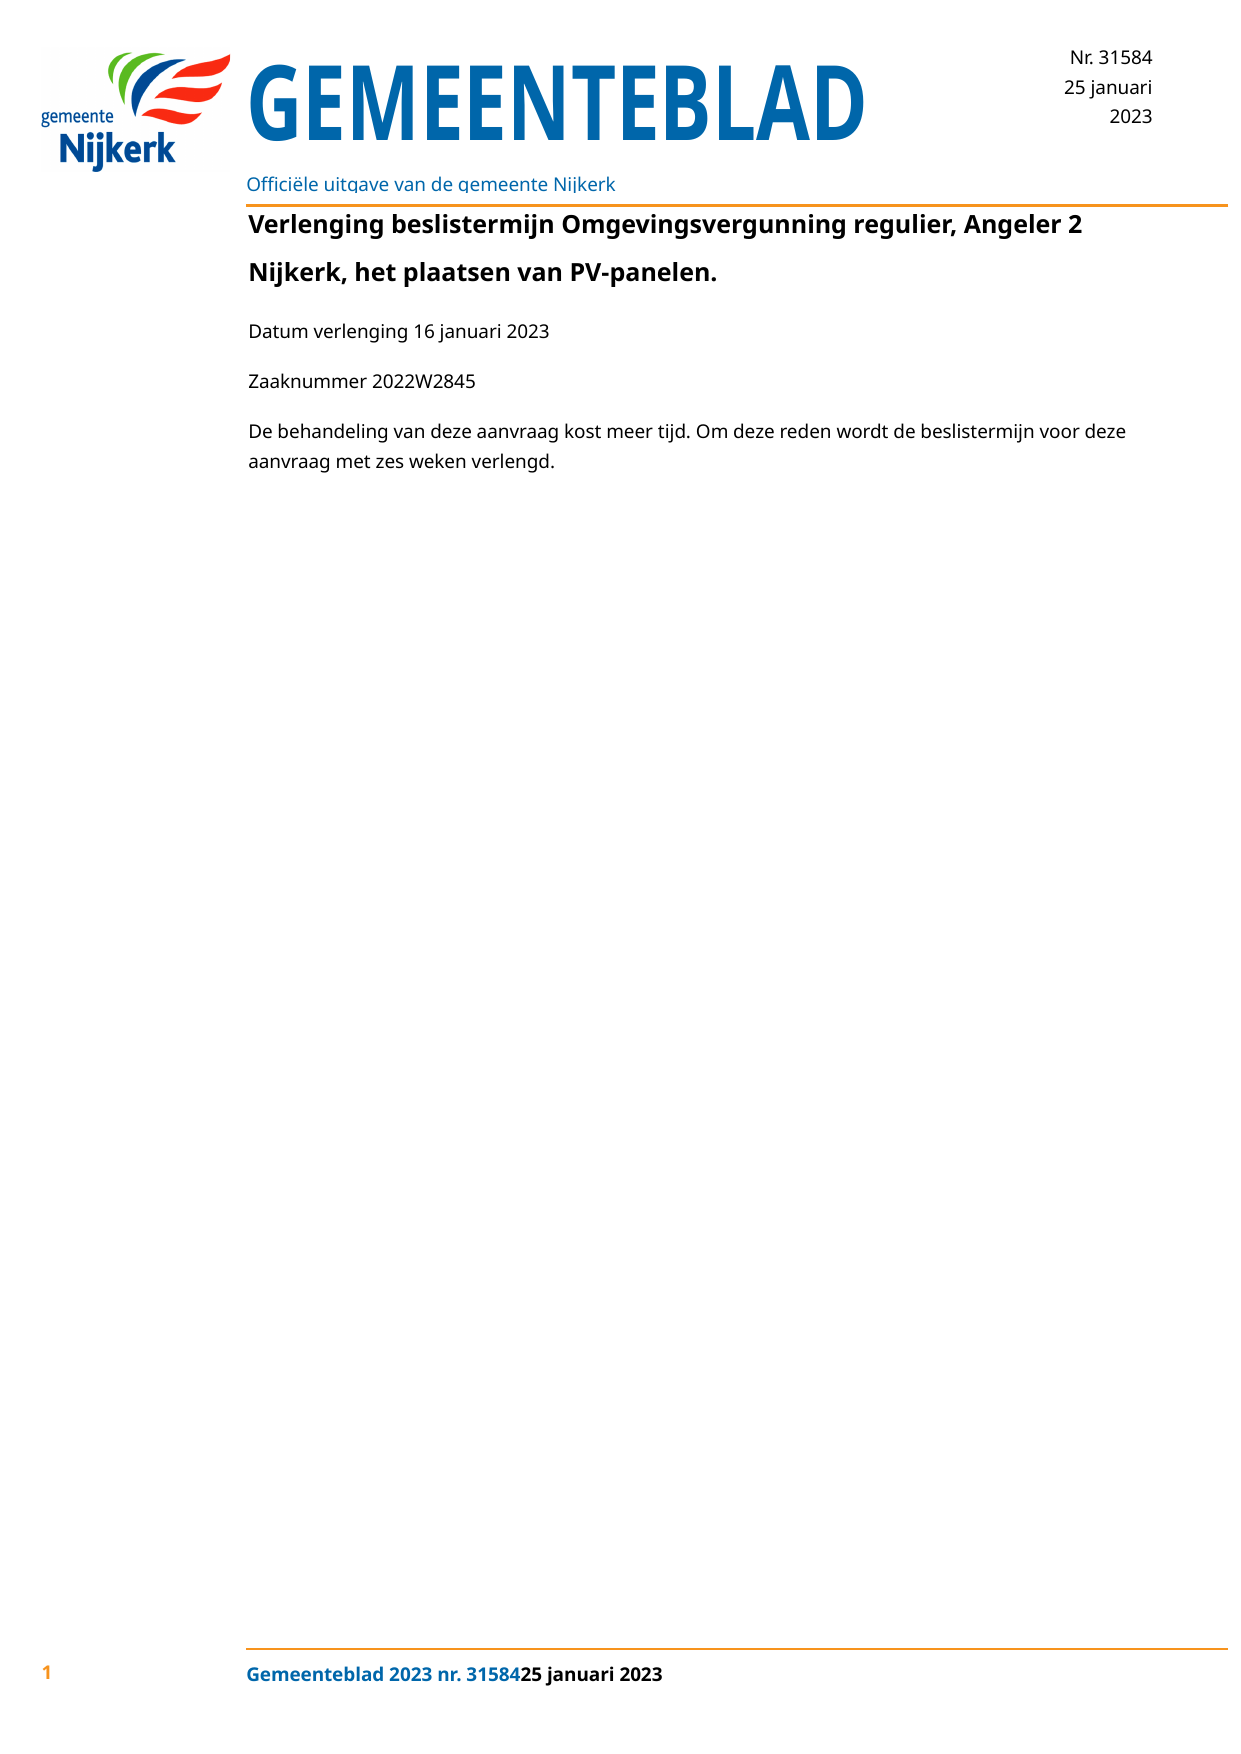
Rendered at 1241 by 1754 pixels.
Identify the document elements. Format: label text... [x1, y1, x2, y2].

text De behandeling van deze aanvraag kost meer tijd. Om deze reden wordt de beslistermijn voor deze aanvraag met zes weken verlengd. [248, 419, 1152, 474]
picture [41, 47, 231, 172]
text Verlenging beslistermijn Omgevingsvergunning regulier, Angeler 2 Nijkerk, het plaatsen van PV-panelen. [248, 207, 1152, 288]
text Datum verlenging 16 januari 2023 [248, 318, 1152, 344]
text Zaaknummer 2022W2845 [248, 368, 1152, 394]
